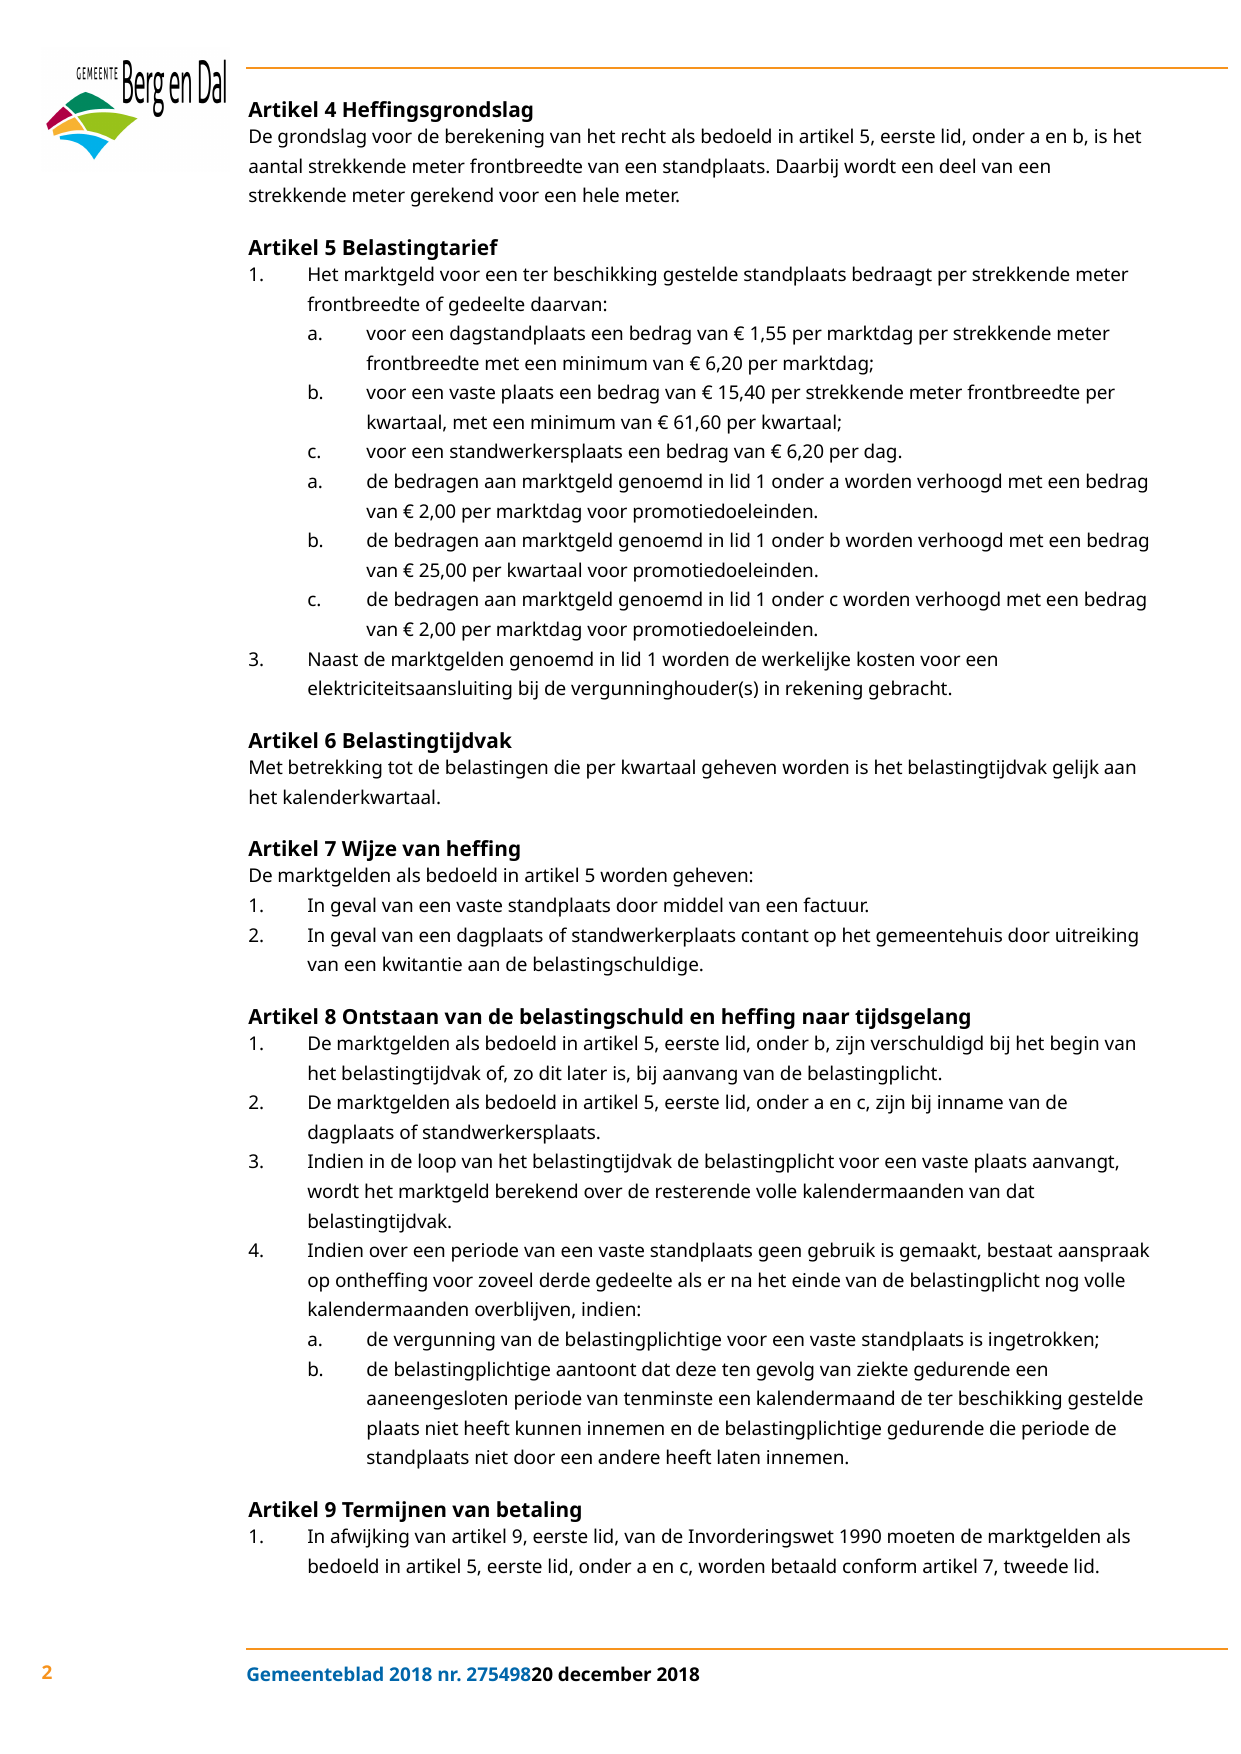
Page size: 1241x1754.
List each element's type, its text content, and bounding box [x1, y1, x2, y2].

list De marktgelden als bedoeld in artikel 5, eerste lid, onder b, zijn verschuldigd bij het begin van het belastingtijdvak of, zo dit later is, bij aanvang van de belastingplicht. [248, 1030, 1152, 1086]
text Artikel 7 Wijze van heffing [248, 834, 1152, 863]
text Artikel 5 Belastingtarief [248, 233, 1152, 261]
text Met betrekking tot de belastingen die per kwartaal geheven worden is het belastingtijdvak gelijk aan het kalenderkwartaal. [248, 754, 1152, 809]
list de vergunning van de belastingplichtige voor een vaste standplaats is ingetrokken; [307, 1326, 1152, 1352]
list In afwijking van artikel 9, eerste lid, van de Invorderingswet 1990 moeten de marktgelden als bedoeld in artikel 5, eerste lid, onder a en c, worden betaald conform artikel 7, tweede lid. [248, 1523, 1152, 1579]
list de bedragen aan marktgeld genoemd in lid 1 onder a worden verhoogd met een bedrag van € 2,00 per marktdag voor promotiedoeleinden. [307, 468, 1152, 524]
text Artikel 4 Heffingsgrondslag [248, 95, 1152, 123]
list Indien in de loop van het belastingtijdvak de belastingplicht voor een vaste plaats aanvangt, wordt het marktgeld berekend over de resterende volle kalendermaanden van dat belastingtijdvak. [248, 1149, 1152, 1233]
list de belastingplichtige aantoont dat deze ten gevolg van ziekte gedurende een aaneengesloten periode van tenminste een kalendermaand de ter beschikking gestelde plaats niet heeft kunnen innemen en de belastingplichtige gedurende die periode de standplaats niet door een andere heeft laten innemen. [307, 1356, 1152, 1470]
list de bedragen aan marktgeld genoemd in lid 1 onder b worden verhoogd met een bedrag van € 25,00 per kwartaal voor promotiedoeleinden. [307, 527, 1152, 583]
list voor een standwerkersplaats een bedrag van € 6,20 per dag. [307, 439, 1152, 464]
list voor een vaste plaats een bedrag van € 15,40 per strekkende meter frontbreedte per kwartaal, met een minimum van € 61,60 per kwartaal; [307, 379, 1152, 435]
list voor een dagstandplaats een bedrag van € 1,55 per marktdag per strekkende meter frontbreedte met een minimum van € 6,20 per marktdag; [307, 320, 1152, 376]
picture [41, 47, 231, 172]
text De grondslag voor de berekening van het recht als bedoeld in artikel 5, eerste lid, onder a en b, is het aantal strekkende meter frontbreedte van een standplaats. Daarbij wordt een deel van een strekkende meter gerekend voor een hele meter. [248, 123, 1152, 208]
list Naast de marktgelden genoemd in lid 1 worden de werkelijke kosten voor een elektriciteitsaansluiting bij de vergunninghouder(s) in rekening gebracht. [248, 646, 1152, 701]
list Indien over een periode van een vaste standplaats geen gebruik is gemaakt, bestaat aanspraak op ontheffing voor zoveel derde gedeelte als er na het einde van de belastingplicht nog volle kalendermaanden overblijven, indien: [248, 1237, 1152, 1322]
list De marktgelden als bedoeld in artikel 5, eerste lid, onder a en c, zijn bij inname van de dagplaats of standwerkersplaats. [248, 1089, 1152, 1145]
text Artikel 9 Termijnen van betaling [248, 1495, 1152, 1523]
list In geval van een dagplaats of standwerkerplaats contant op het gemeentehuis door uitreiking van een kwitantie aan de belastingschuldige. [248, 922, 1152, 977]
list In geval van een vaste standplaats door middel van een factuur. [248, 892, 1152, 918]
text Artikel 8 Ontstaan van de belastingschuld en heffing naar tijdsgelang [248, 1002, 1152, 1030]
list Het marktgeld voor een ter beschikking gestelde standplaats bedraagt per strekkende meter frontbreedte of gedeelte daarvan: [248, 261, 1152, 317]
text Artikel 6 Belastingtijdvak [248, 726, 1152, 754]
text De marktgelden als bedoeld in artikel 5 worden geheven: [248, 863, 1152, 888]
list de bedragen aan marktgeld genoemd in lid 1 onder c worden verhoogd met een bedrag van € 2,00 per marktdag voor promotiedoeleinden. [307, 587, 1152, 642]
